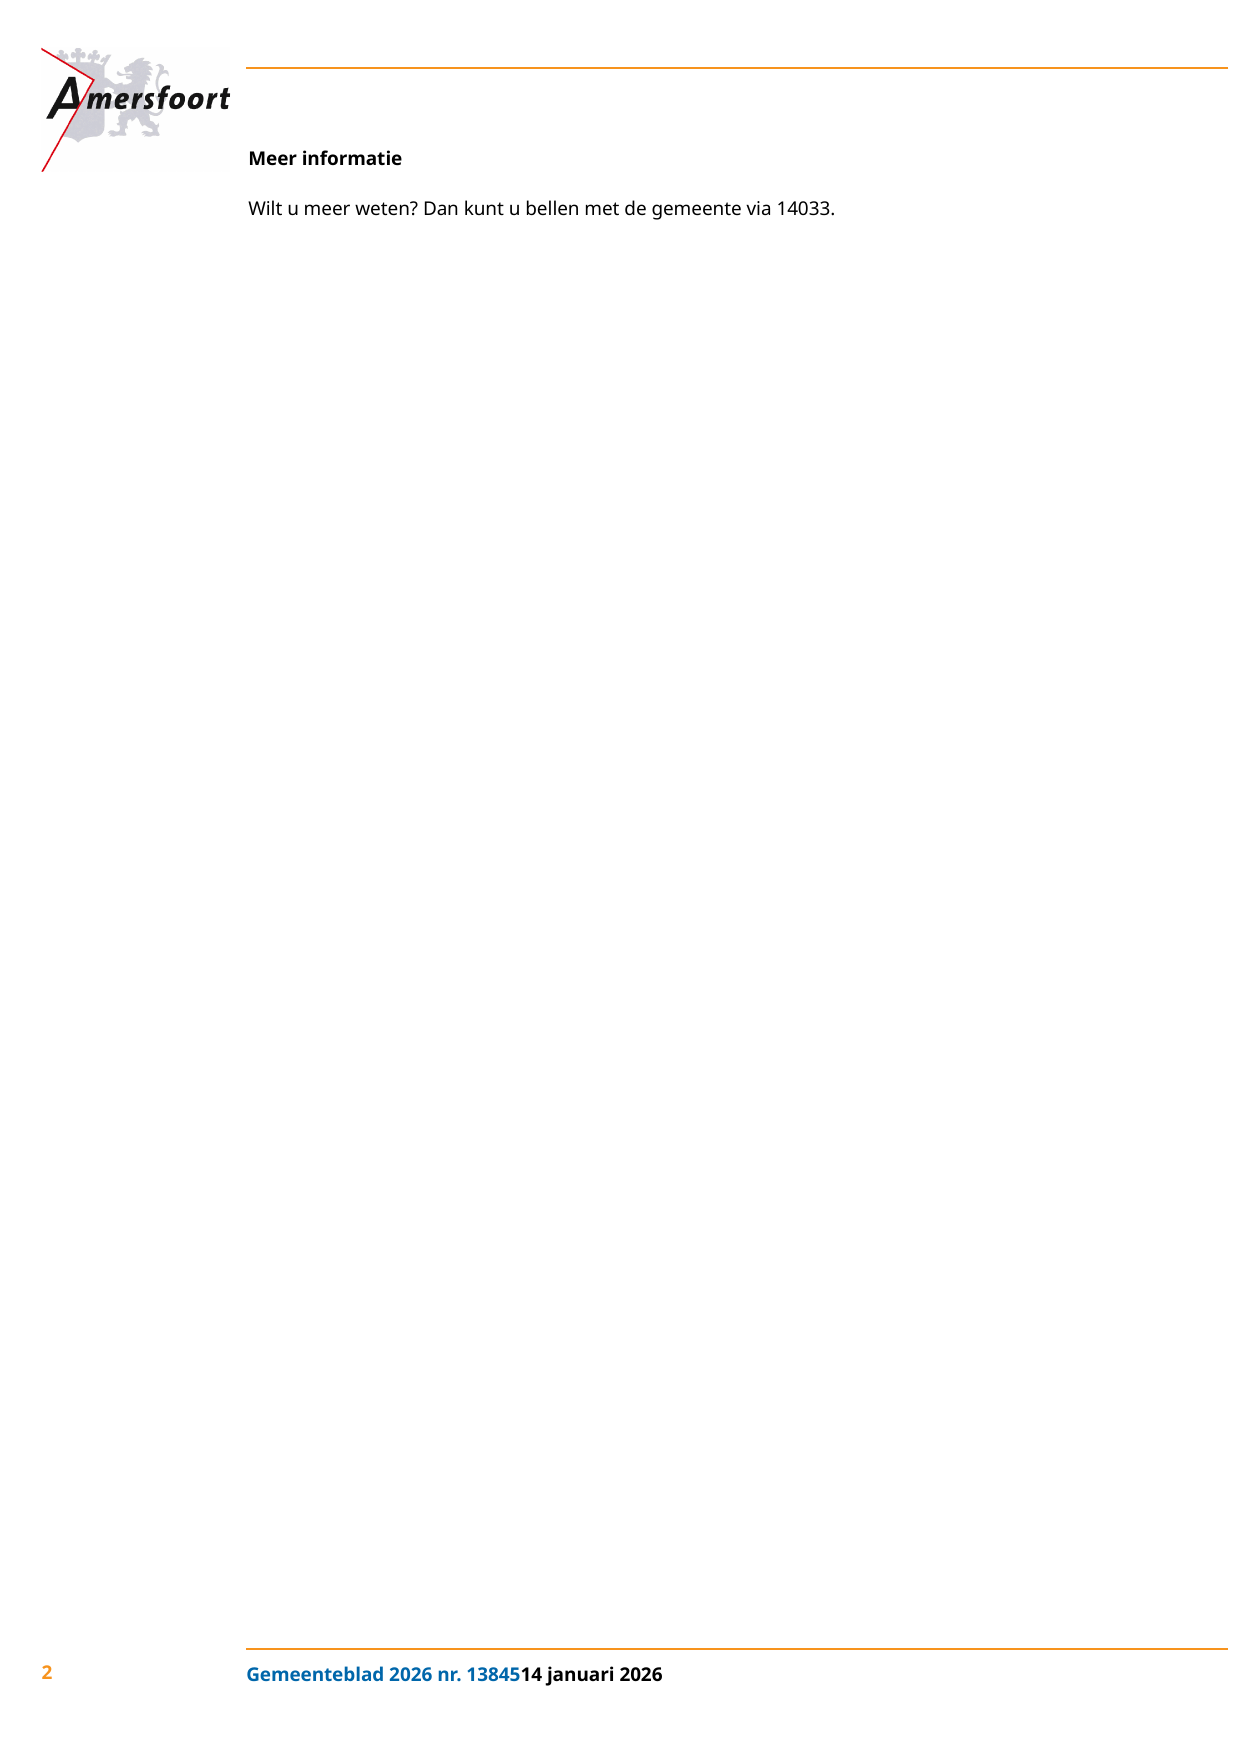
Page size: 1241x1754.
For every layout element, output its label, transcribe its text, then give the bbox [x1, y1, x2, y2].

picture [41, 47, 231, 172]
text Meer informatie [248, 145, 1152, 171]
text Wilt u meer weten? Dan kunt u bellen met de gemeente via 14033. [248, 196, 1152, 221]
